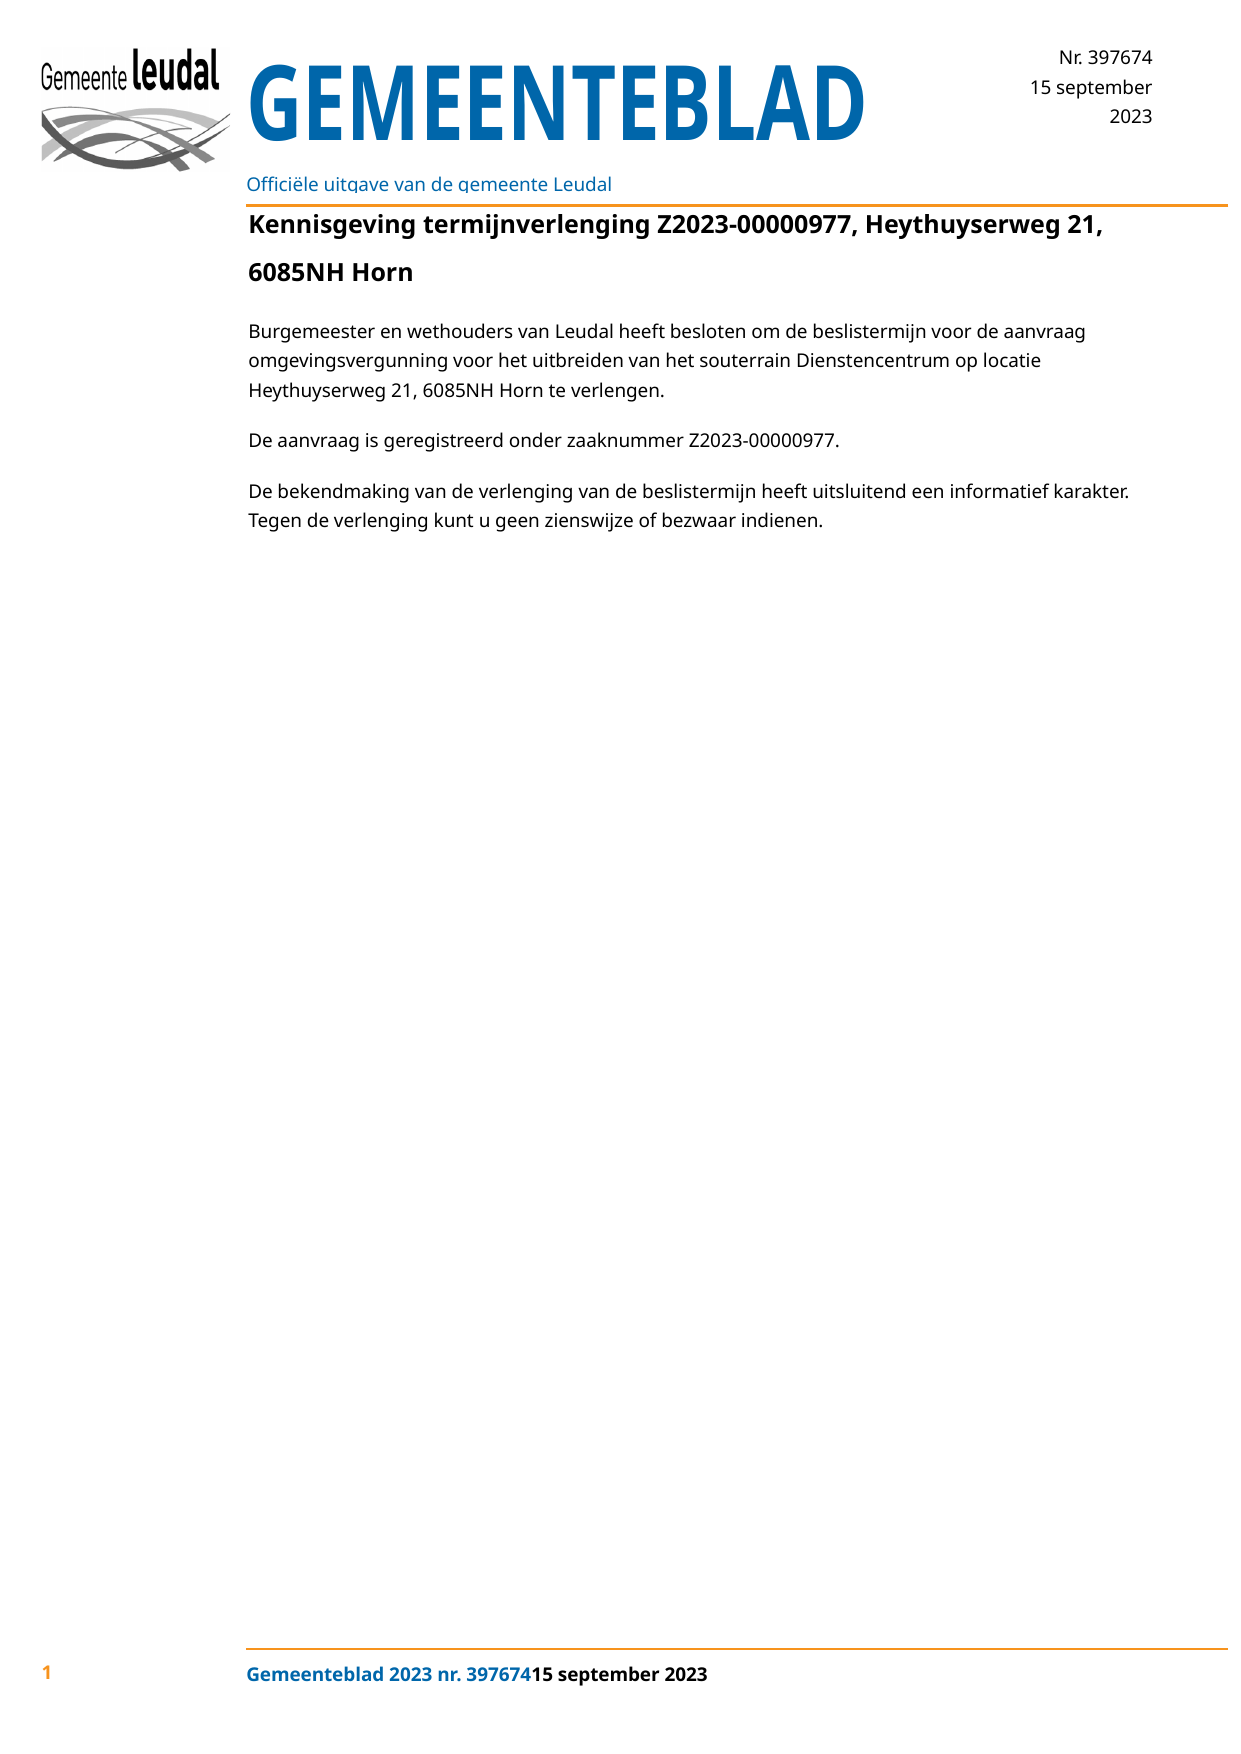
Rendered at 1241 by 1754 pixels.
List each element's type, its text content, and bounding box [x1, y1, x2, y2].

text Burgemeester en wethouders van Leudal heeft besloten om de beslistermijn voor de aanvraag omgevingsvergunning voor het uitbreiden van het souterrain Dienstencentrum op locatie Heythuyserweg 21, 6085NH Horn te verlengen. [248, 318, 1152, 403]
text De bekendmaking van de verlenging van de beslistermijn heeft uitsluitend een informatief karakter. Tegen de verlenging kunt u geen zienswijze of bezwaar indienen. [248, 478, 1152, 533]
text De aanvraag is geregistreerd onder zaaknummer Z2023-00000977. [248, 427, 1152, 453]
text Kennisgeving termijnverlenging Z2023-00000977, Heythuyserweg 21, 6085NH Horn [248, 207, 1152, 288]
picture [41, 47, 231, 172]
